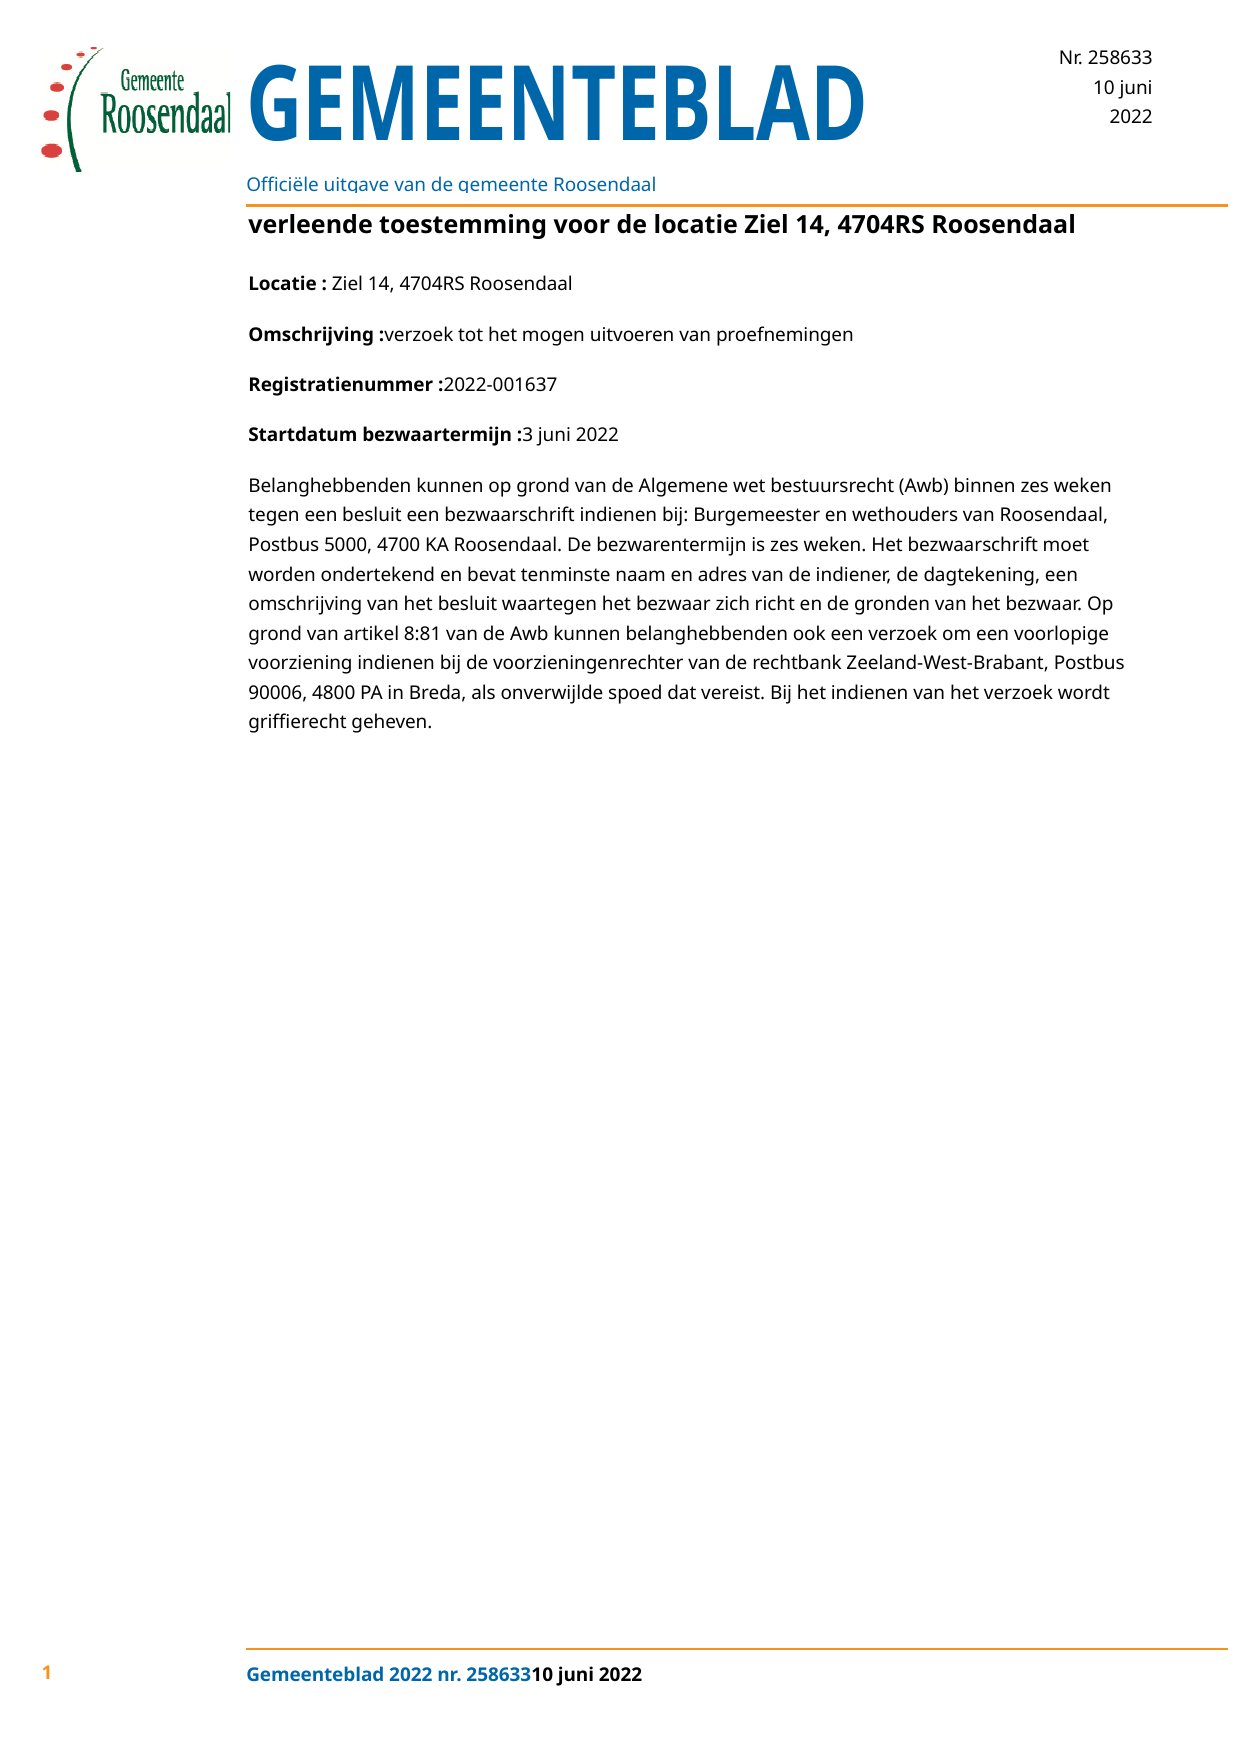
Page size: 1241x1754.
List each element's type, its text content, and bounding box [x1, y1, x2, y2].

text Registratienummer :2022-001637 [248, 371, 1152, 397]
text Belanghebbenden kunnen op grond van de Algemene wet bestuursrecht (Awb) binnen zes weken tegen een besluit een bezwaarschrift indienen bij: Burgemeester en wethouders van Roosendaal, Postbus 5000, 4700 KA Roosendaal. De bezwarentermijn is zes weken. Het bezwaarschrift moet worden ondertekend en bevat tenminste naam en adres van de indiener, de dagtekening, een omschrijving van het besluit waartegen het bezwaar zich richt en de gronden van het bezwaar. Op grond van artikel 8:81 van de Awb kunnen belanghebbenden ook een verzoek om een voorlopige voorziening indienen bij de voorzieningenrechter van de rechtbank Zeeland-West-Brabant, Postbus 90006, 4800 PA in Breda, als onverwijlde spoed dat vereist. Bij het indienen van het verzoek wordt griffierecht geheven. [248, 472, 1152, 734]
text verleende toestemming voor de locatie Ziel 14, 4704RS Roosendaal [248, 207, 1152, 241]
text Locatie : Ziel 14, 4704RS Roosendaal [248, 270, 1152, 296]
text Startdatum bezwaartermijn :3 juni 2022 [248, 422, 1152, 447]
picture [41, 47, 231, 172]
text Omschrijving :verzoek tot het mogen uitvoeren van proefnemingen [248, 321, 1152, 346]
